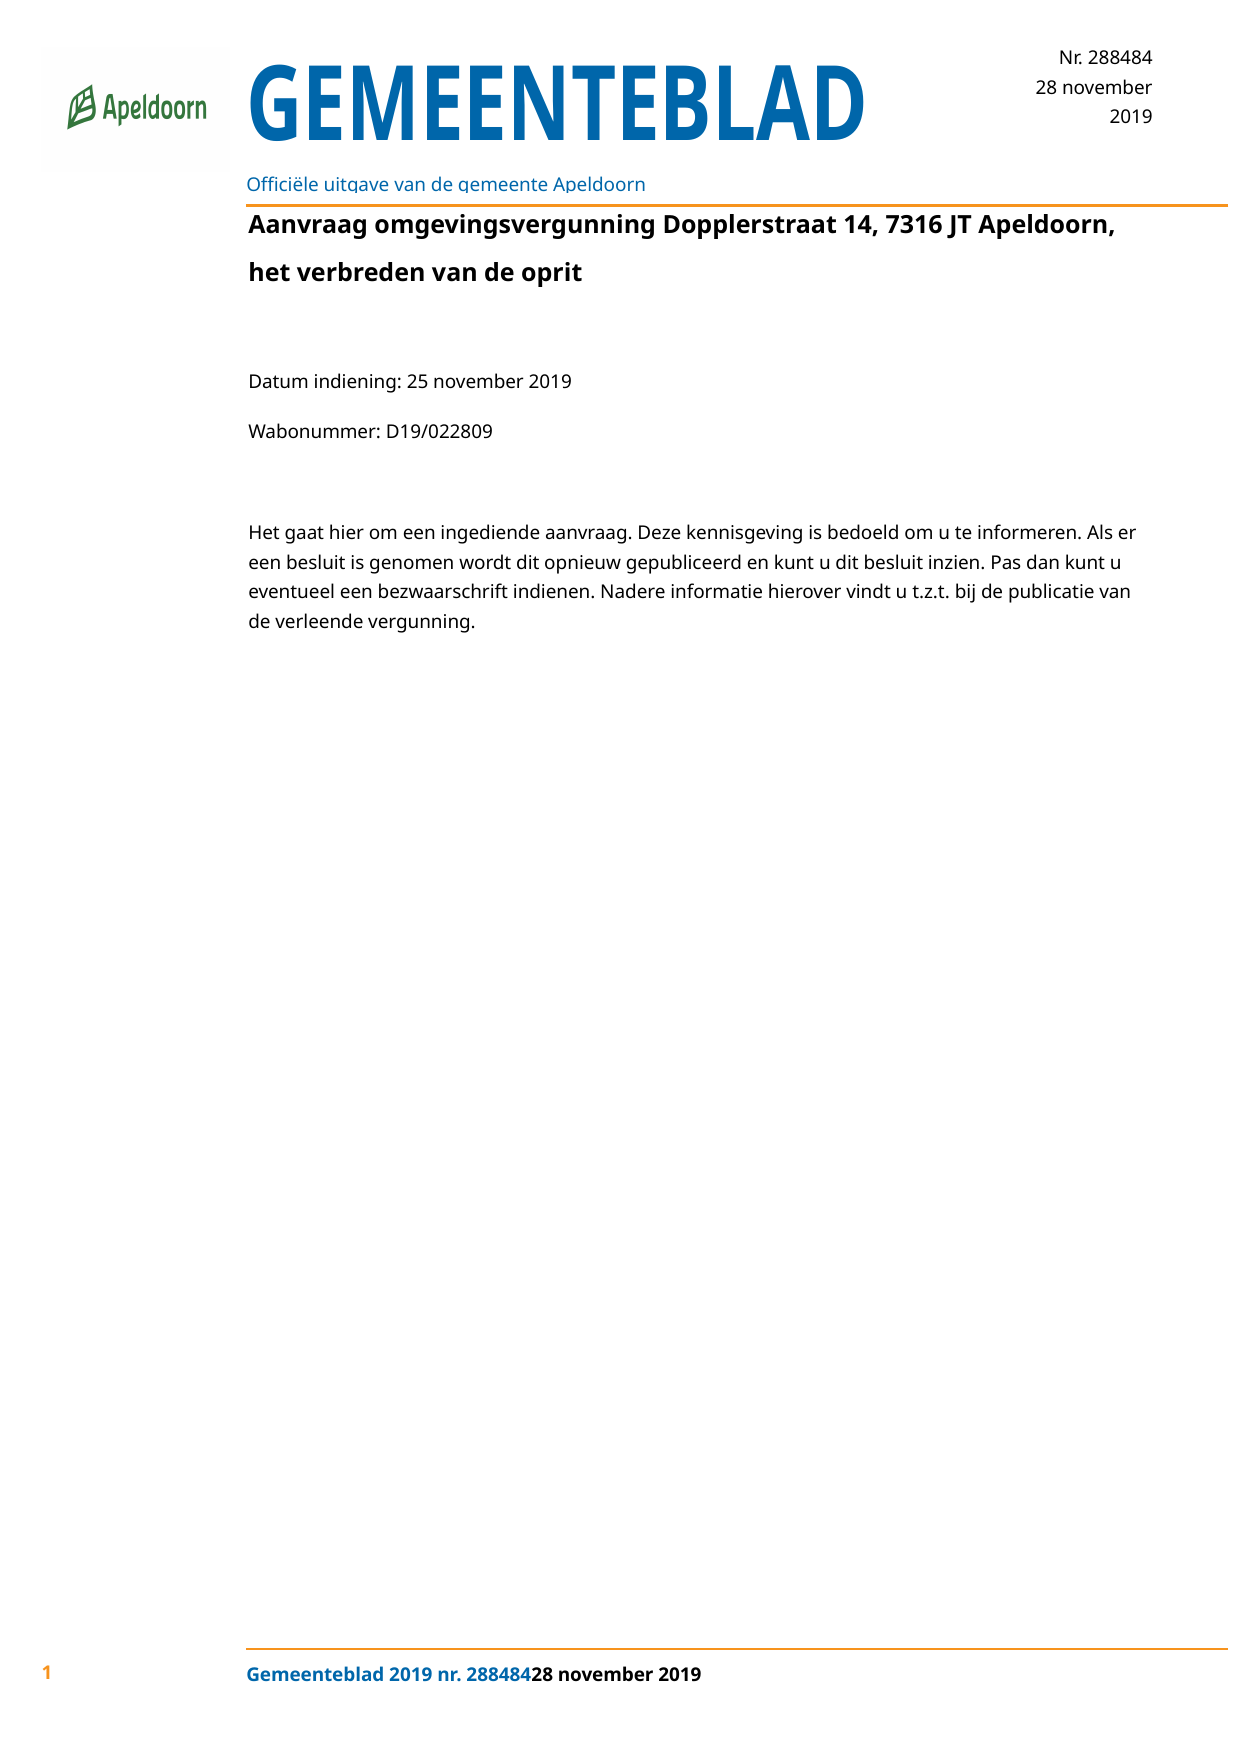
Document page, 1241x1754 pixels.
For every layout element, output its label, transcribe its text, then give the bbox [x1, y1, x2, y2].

text Aanvraag omgevingsvergunning Dopplerstraat 14, 7316 JT Apeldoorn, het verbreden van de oprit [248, 207, 1152, 288]
text Datum indiening: 25 november 2019 [248, 368, 1152, 394]
text Wabonummer: D19/022809 [248, 419, 1152, 444]
text Het gaat hier om een ingediende aanvraag. Deze kennisgeving is bedoeld om u te informeren. Als er een besluit is genomen wordt dit opnieuw gepubliceerd en kunt u dit besluit inzien. Pas dan kunt u eventueel een bezwaarschrift indienen. Nadere informatie hierover vindt u t.z.t. bij de publicatie van de verleende vergunning. [248, 519, 1152, 634]
picture [41, 47, 231, 172]
